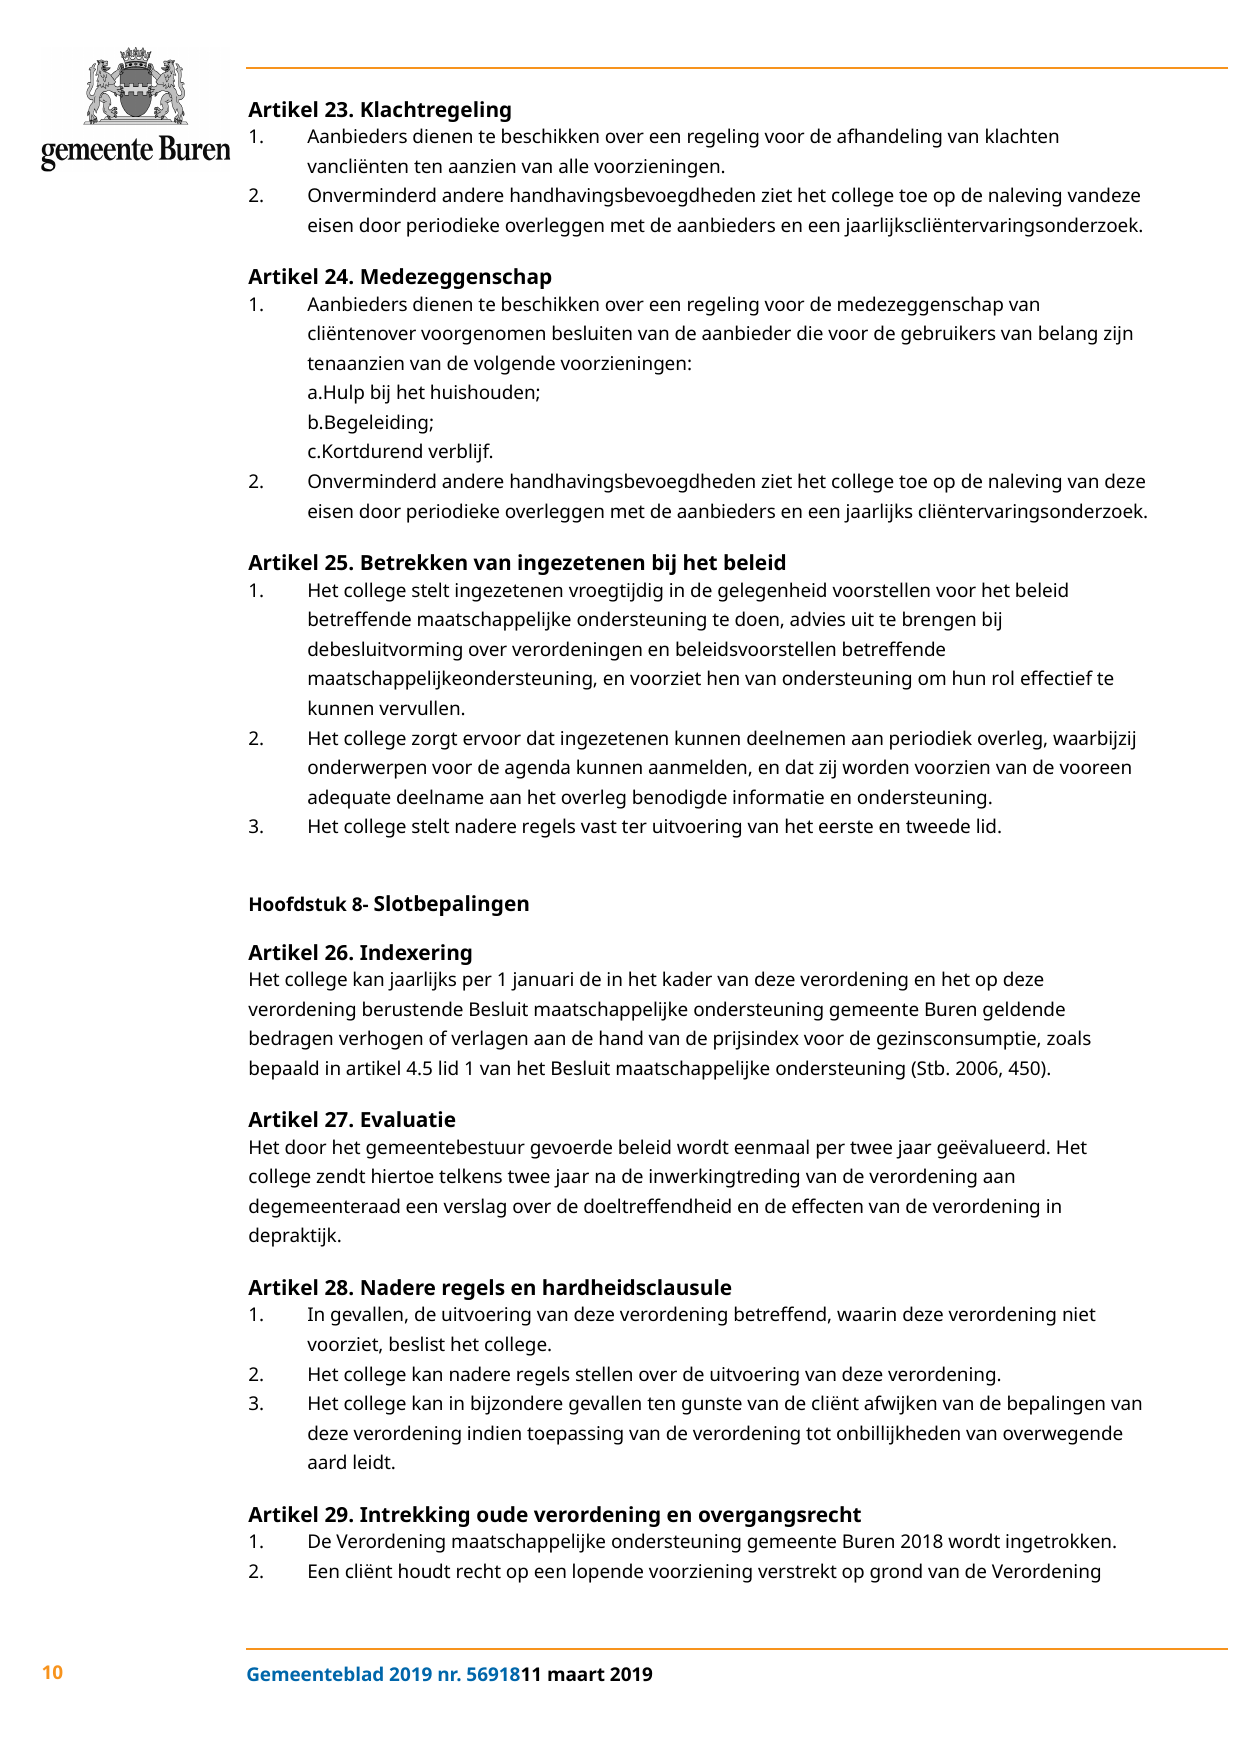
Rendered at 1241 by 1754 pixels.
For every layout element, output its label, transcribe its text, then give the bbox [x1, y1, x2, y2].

list Het college stelt ingezetenen vroegtijdig in de gelegenheid voorstellen voor het beleid betreffende maatschappelijke ondersteuning te doen, advies uit te brengen bij debesluitvorming over verordeningen en beleidsvoorstellen betreffende maatschappelijkeondersteuning, en voorziet hen van ondersteuning om hun rol effectief te kunnen vervullen. [248, 577, 1152, 721]
text Artikel 28. Nadere regels en hardheidsclausule [248, 1273, 1152, 1302]
text Artikel 27. Evaluatie [248, 1106, 1152, 1134]
text Artikel 23. Klachtregeling [248, 95, 1152, 123]
list Onverminderd andere handhavingsbevoegdheden ziet het college toe op de naleving vandeze eisen door periodieke overleggen met de aanbieders en een jaarlijkscliëntervaringsonderzoek. [248, 182, 1152, 238]
list De Verordening maatschappelijke ondersteuning gemeente Buren 2018 wordt ingetrokken. [248, 1528, 1152, 1554]
list Aanbieders dienen te beschikken over een regeling voor de afhandeling van klachten vancliënten ten aanzien van alle voorzieningen. [248, 123, 1152, 178]
text Artikel 26. Indexering [248, 938, 1152, 966]
text Artikel 25. Betrekken van ingezetenen bij het beleid [248, 548, 1152, 577]
list Het college kan in bijzondere gevallen ten gunste van de cliënt afwijken van de bepalingen van deze verordening indien toepassing van de verordening tot onbillijkheden van overwegende aard leidt. [248, 1390, 1152, 1475]
text Hoofdstuk 8- Slotbepalingen [248, 889, 1152, 917]
text Het door het gemeentebestuur gevoerde beleid wordt eenmaal per twee jaar geëvalueerd. Het college zendt hiertoe telkens twee jaar na de inwerkingtreding van de verordening aan degemeenteraad een verslag over de doeltreffendheid en de effecten van de verordening in depraktijk. [248, 1134, 1152, 1248]
picture [41, 47, 231, 172]
text Artikel 24. Medezeggenschap [248, 262, 1152, 291]
list b.Begeleiding; [248, 409, 1152, 435]
list Onverminderd andere handhavingsbevoegdheden ziet het college toe op de naleving van deze eisen door periodieke overleggen met de aanbieders en een jaarlijks cliëntervaringsonderzoek. [248, 468, 1152, 524]
list Het college stelt nadere regels vast ter uitvoering van het eerste en tweede lid. [248, 813, 1152, 839]
text Artikel 29. Intrekking oude verordening en overgangsrecht [248, 1500, 1152, 1528]
list Een cliënt houdt recht op een lopende voorziening verstrekt op grond van de Verordening [248, 1558, 1152, 1584]
list Het college zorgt ervoor dat ingezetenen kunnen deelnemen aan periodiek overleg, waarbijzij onderwerpen voor de agenda kunnen aanmelden, en dat zij worden voorzien van de vooreen adequate deelname aan het overleg benodigde informatie en ondersteuning. [248, 725, 1152, 809]
list Aanbieders dienen te beschikken over een regeling voor de medezeggenschap van cliëntenover voorgenomen besluiten van de aanbieder die voor de gebruikers van belang zijn tenaanzien van de volgende voorzieningen: [248, 291, 1152, 376]
text Het college kan jaarlijks per 1 januari de in het kader van deze verordening en het op deze verordening berustende Besluit maatschappelijke ondersteuning gemeente Buren geldende bedragen verhogen of verlagen aan de hand van de prijsindex voor de gezinsconsumptie, zoals bepaald in artikel 4.5 lid 1 van het Besluit maatschappelijke ondersteuning (Stb. 2006, 450). [248, 966, 1152, 1081]
list Het college kan nadere regels stellen over de uitvoering van deze verordening. [248, 1361, 1152, 1386]
list c.Kortdurend verblijf. [248, 439, 1152, 464]
list In gevallen, de uitvoering van deze verordening betreffend, waarin deze verordening niet voorziet, beslist het college. [248, 1302, 1152, 1357]
list a.Hulp bij het huishouden; [248, 379, 1152, 405]
